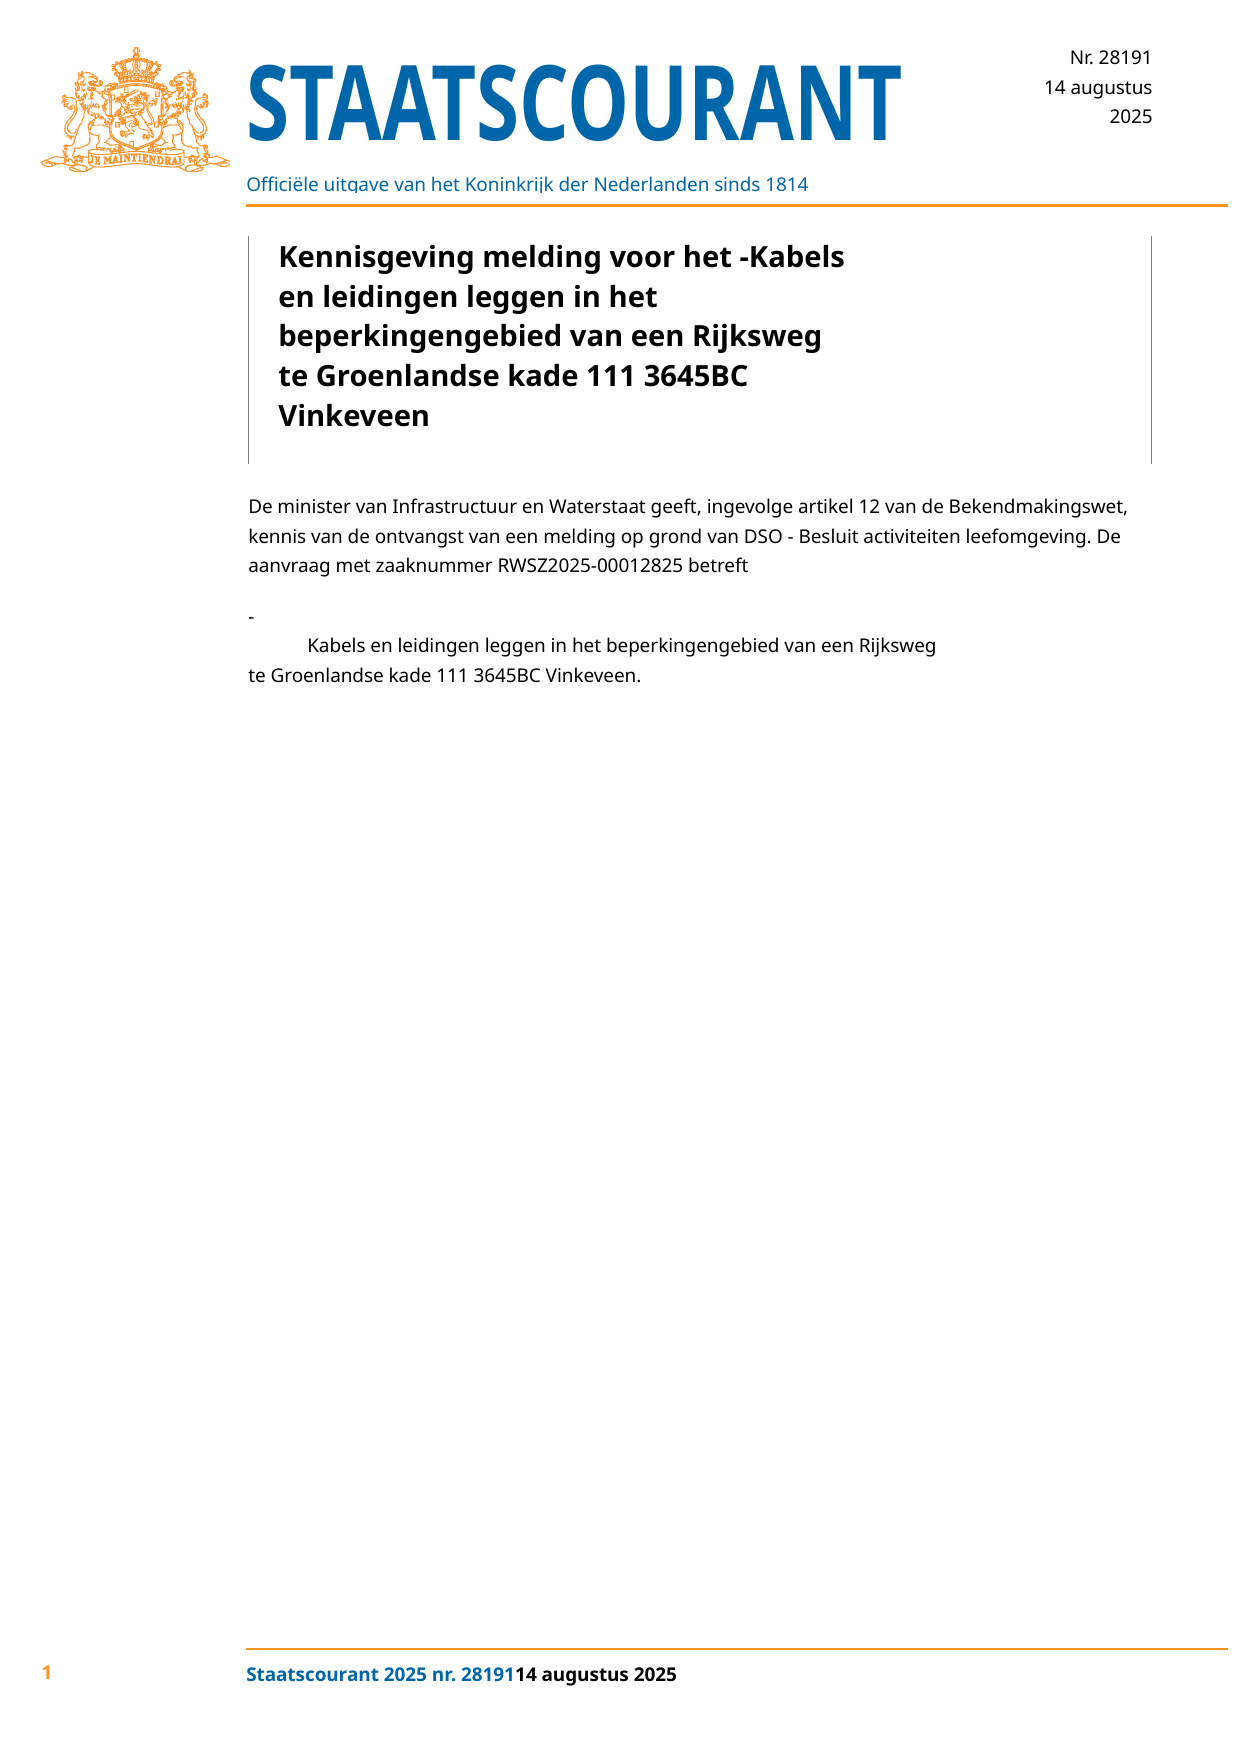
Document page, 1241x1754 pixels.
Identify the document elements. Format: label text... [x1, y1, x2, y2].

text De minister van Infrastructuur en Waterstaat geeft, ingevolge artikel 12 van de Bekendmakingswet, kennis van de ontvangst van een melding op grond van DSO - Besluit activiteiten leefomgeving. De aanvraag met zaaknummer RWSZ2025-00012825 betreft [248, 493, 1152, 578]
table_header Kennisgeving melding voor het -Kabels en leidingen leggen in het beperkingengebied van een Rijksweg te Groenlandse kade 111 3645BC Vinkeveen [249, 236, 850, 464]
picture [41, 47, 231, 172]
table_header [850, 236, 912, 413]
table_header [1090, 236, 1151, 413]
table_header [850, 414, 1151, 464]
list Kabels en leidingen leggen in het beperkingengebied van een Rijksweg [248, 632, 1152, 658]
picture [912, 236, 1090, 414]
text te Groenlandse kade 111 3645BC Vinkeveen. [248, 662, 1152, 688]
